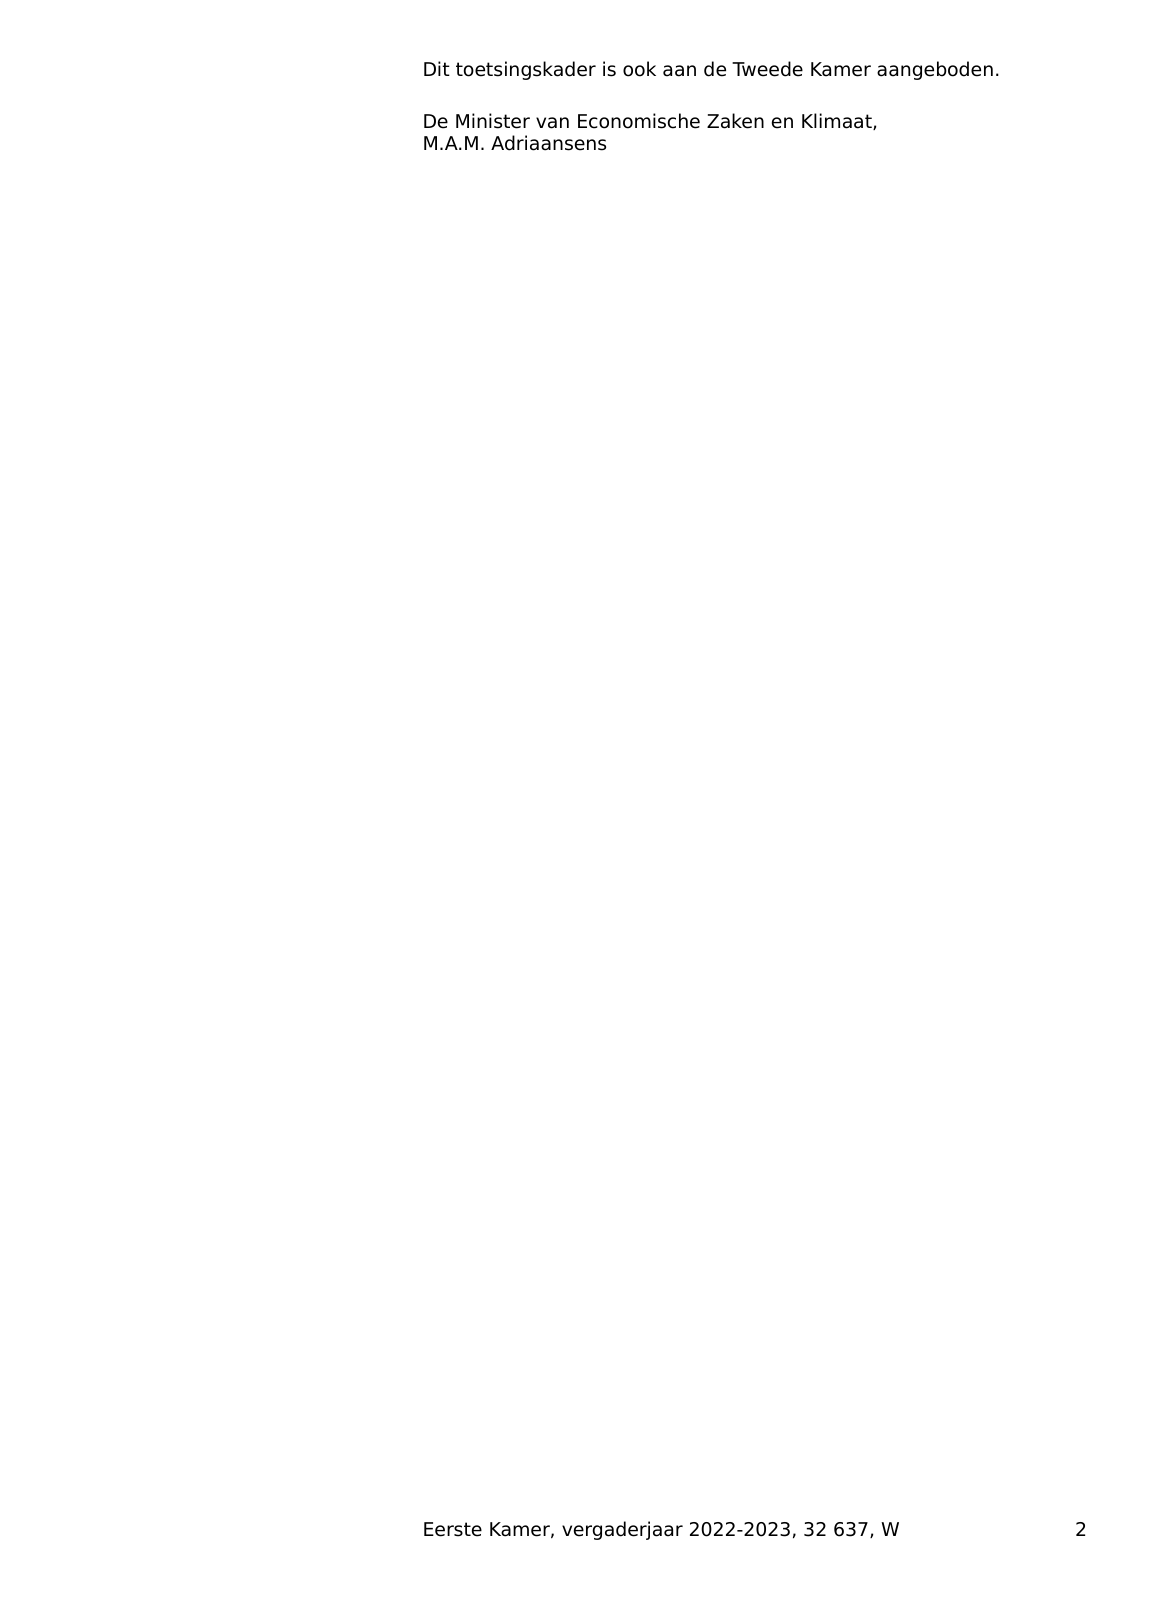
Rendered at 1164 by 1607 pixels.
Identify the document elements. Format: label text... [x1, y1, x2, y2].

text De Minister van Economische Zaken en Klimaat, M.A.M. Adriaansens [422, 111, 1087, 155]
text Dit toetsingskader is ook aan de Tweede Kamer aangeboden. [422, 59, 1087, 81]
